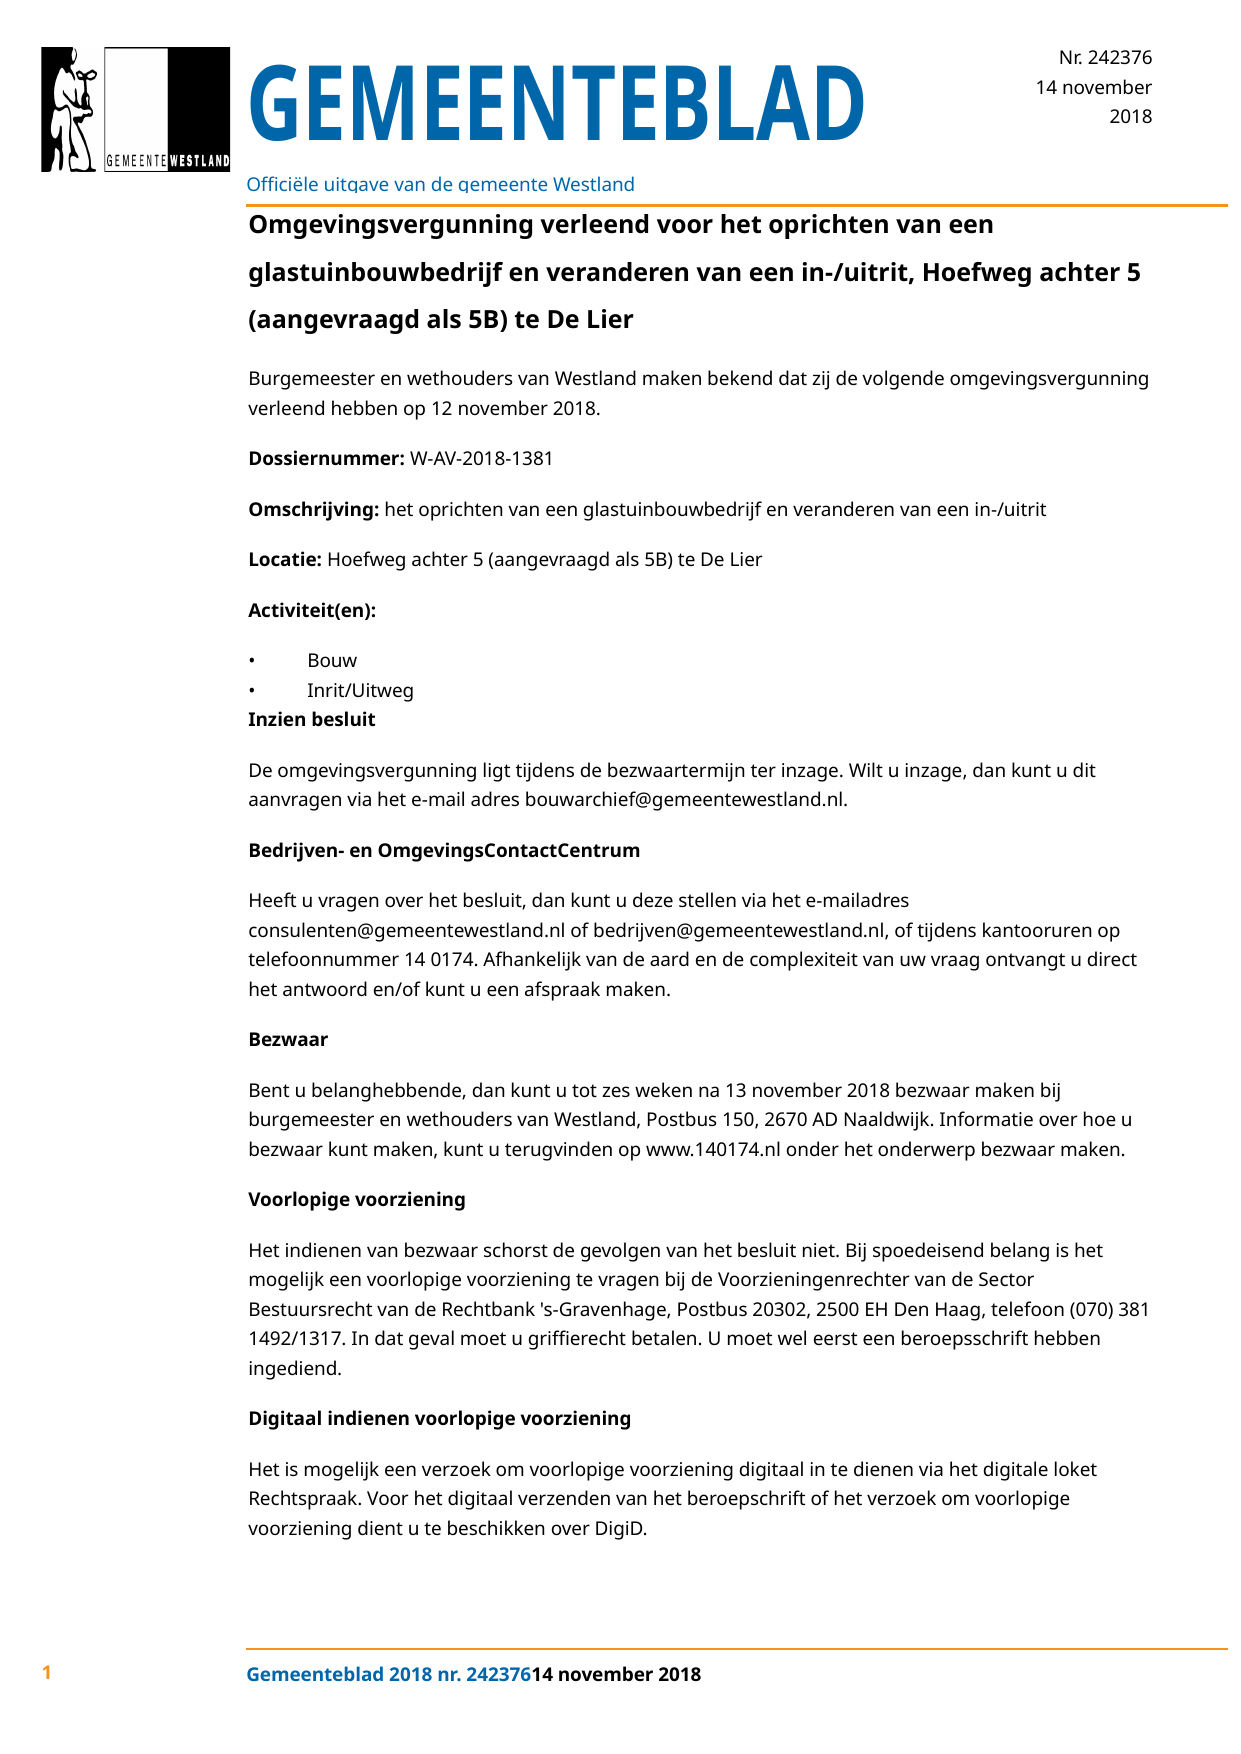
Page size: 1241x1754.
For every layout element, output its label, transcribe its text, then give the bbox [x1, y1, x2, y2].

text Het indienen van bezwaar schorst de gevolgen van het besluit niet. Bij spoedeisend belang is het mogelijk een voorlopige voorziening te vragen bij de Voorzieningenrechter van de Sector Bestuursrecht van de Rechtbank 's-Gravenhage, Postbus 20302, 2500 EH Den Haag, telefoon (070) 381 1492/1317. In dat geval moet u griffierecht betalen. U moet wel eerst een beroepsschrift hebben ingediend. [248, 1237, 1152, 1381]
text Digitaal indienen voorlopige voorziening [248, 1406, 1152, 1431]
list Inrit/Uitweg [248, 677, 1152, 702]
text Heeft u vragen over het besluit, dan kunt u deze stellen via het e-mailadres consulenten@gemeentewestland.nl of bedrijven@gemeentewestland.nl, of tijdens kantooruren op telefoonnummer 14 0174. Afhankelijk van de aard en de complexiteit van uw vraag ontvangt u direct het antwoord en/of kunt u een afspraak maken. [248, 887, 1152, 1002]
text Omschrijving: het oprichten van een glastuinbouwbedrijf en veranderen van een in-/uitrit [248, 496, 1152, 522]
text Locatie: Hoefweg achter 5 (aangevraagd als 5B) te De Lier [248, 546, 1152, 572]
text Het is mogelijk een verzoek om voorlopige voorziening digitaal in te dienen via het digitale loket Rechtspraak. Voor het digitaal verzenden van het beroepschrift of het verzoek om voorlopige voorziening dient u te beschikken over DigiD. [248, 1456, 1152, 1541]
text Bezwaar [248, 1026, 1152, 1052]
picture [41, 47, 231, 172]
text Inzien besluit [248, 706, 1152, 732]
text Dossiernummer: W-AV-2018-1381 [248, 446, 1152, 471]
list Bouw [248, 647, 1152, 673]
text Burgemeester en wethouders van Westland maken bekend dat zij de volgende omgevingsvergunning verleend hebben op 12 november 2018. [248, 366, 1152, 421]
text Voorlopige voorziening [248, 1186, 1152, 1212]
text Omgevingsvergunning verleend voor het oprichten van een glastuinbouwbedrijf en veranderen van een in-/uitrit, Hoefweg achter 5 (aangevraagd als 5B) te De Lier [248, 207, 1152, 336]
text Bent u belanghebbende, dan kunt u tot zes weken na 13 november 2018 bezwaar maken bij burgemeester en wethouders van Westland, Postbus 150, 2670 AD Naaldwijk. Informatie over hoe u bezwaar kunt maken, kunt u terugvinden op www.140174.nl onder het onderwerp bezwaar maken. [248, 1077, 1152, 1162]
text De omgevingsvergunning ligt tijdens de bezwaartermijn ter inzage. Wilt u inzage, dan kunt u dit aanvragen via het e-mail adres bouwarchief@gemeentewestland.nl. [248, 757, 1152, 812]
text Bedrijven- en OmgevingsContactCentrum [248, 837, 1152, 862]
text Activiteit(en): [248, 597, 1152, 622]
